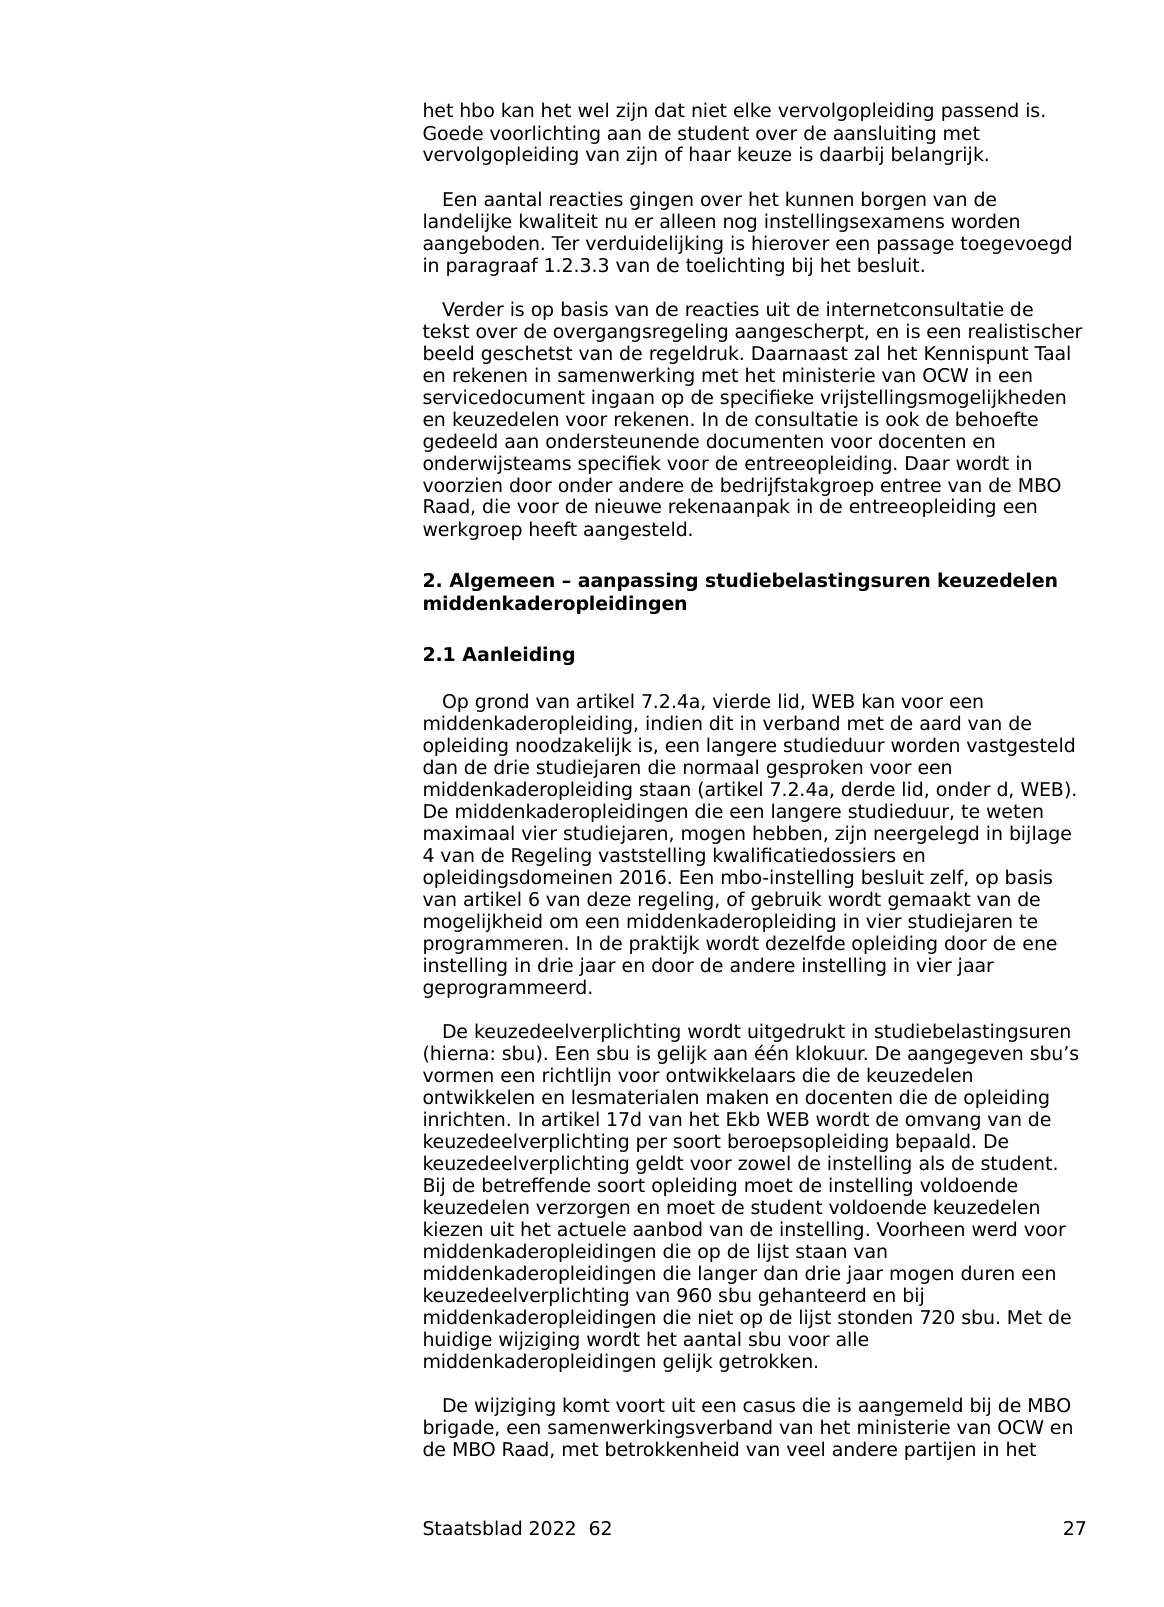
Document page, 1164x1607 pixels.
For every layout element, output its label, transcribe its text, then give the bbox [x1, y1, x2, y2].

text De wijziging komt voort uit een casus die is aangemeld bij de MBO brigade, een samenwerkingsverband van het ministerie van OCW en de MBO Raad, met betrokkenheid van veel andere partijen in het [422, 1395, 1087, 1461]
subtitle 2.1 Aanleiding [422, 644, 1087, 666]
text Een aantal reacties gingen over het kunnen borgen van de landelijke kwaliteit nu er alleen nog instellingsexamens worden aangeboden. Ter verduidelijking is hierover een passage toegevoegd in paragraaf 1.2.3.3 van de toelichting bij het besluit. [422, 188, 1087, 276]
text Verder is op basis van de reacties uit de internetconsultatie de tekst over de overgangsregeling aangescherpt, en is een realistischer beeld geschetst van de regeldruk. Daarnaast zal het Kennispunt Taal en rekenen in samenwerking met het ministerie van OCW in een servicedocument ingaan op de specifieke vrijstellingsmogelijkheden en keuzedelen voor rekenen. In de consultatie is ook de behoefte gedeeld aan ondersteunende documenten voor docenten en onderwijsteams specifiek voor de entreeopleiding. Daar wordt in voorzien door onder andere de bedrijfstakgroep entree van de MBO Raad, die voor de nieuwe rekenaanpak in de entreeopleiding een werkgroep heeft aangesteld. [422, 299, 1087, 540]
text Op grond van artikel 7.2.4a, vierde lid, WEB kan voor een middenkaderopleiding, indien dit in verband met de aard van de opleiding noodzakelijk is, een langere studieduur worden vastgesteld dan de drie studiejaren die normaal gesproken voor een middenkaderopleiding staan (artikel 7.2.4a, derde lid, onder d, WEB). De middenkaderopleidingen die een langere studieduur, te weten maximaal vier studiejaren, mogen hebben, zijn neergelegd in bijlage 4 van de Regeling vaststelling kwalificatiedossiers en opleidingsdomeinen 2016. Een mbo-instelling besluit zelf, op basis van artikel 6 van deze regeling, of gebruik wordt gemaakt van de mogelijkheid om een middenkaderopleiding in vier studiejaren te programmeren. In de praktijk wordt dezelfde opleiding door de ene instelling in drie jaar en door de andere instelling in vier jaar geprogrammeerd. [422, 691, 1087, 999]
subtitle 2. Algemeen – aanpassing studiebelastingsuren keuzedelen middenkaderopleidingen [422, 570, 1087, 614]
text het hbo kan het wel zijn dat niet elke vervolgopleiding passend is. Goede voorlichting aan de student over de aansluiting met vervolgopleiding van zijn of haar keuze is daarbij belangrijk. [422, 100, 1087, 166]
text De keuzedeelverplichting wordt uitgedrukt in studiebelastingsuren (hierna: sbu). Een sbu is gelijk aan één klokuur. De aangegeven sbu’s vormen een richtlijn voor ontwikkelaars die de keuzedelen ontwikkelen en lesmaterialen maken en docenten die de opleiding inrichten. In artikel 17d van het Ekb WEB wordt de omvang van de keuzedeelverplichting per soort beroepsopleiding bepaald. De keuzedeelverplichting geldt voor zowel de instelling als de student. Bij de betreffende soort opleiding moet de instelling voldoende keuzedelen verzorgen en moet de student voldoende keuzedelen kiezen uit het actuele aanbod van de instelling. Voorheen werd voor middenkaderopleidingen die op de lijst staan van middenkaderopleidingen die langer dan drie jaar mogen duren een keuzedeelverplichting van 960 sbu gehanteerd en bij middenkaderopleidingen die niet op de lijst stonden 720 sbu. Met de huidige wijziging wordt het aantal sbu voor alle middenkaderopleidingen gelijk getrokken. [422, 1021, 1087, 1373]
